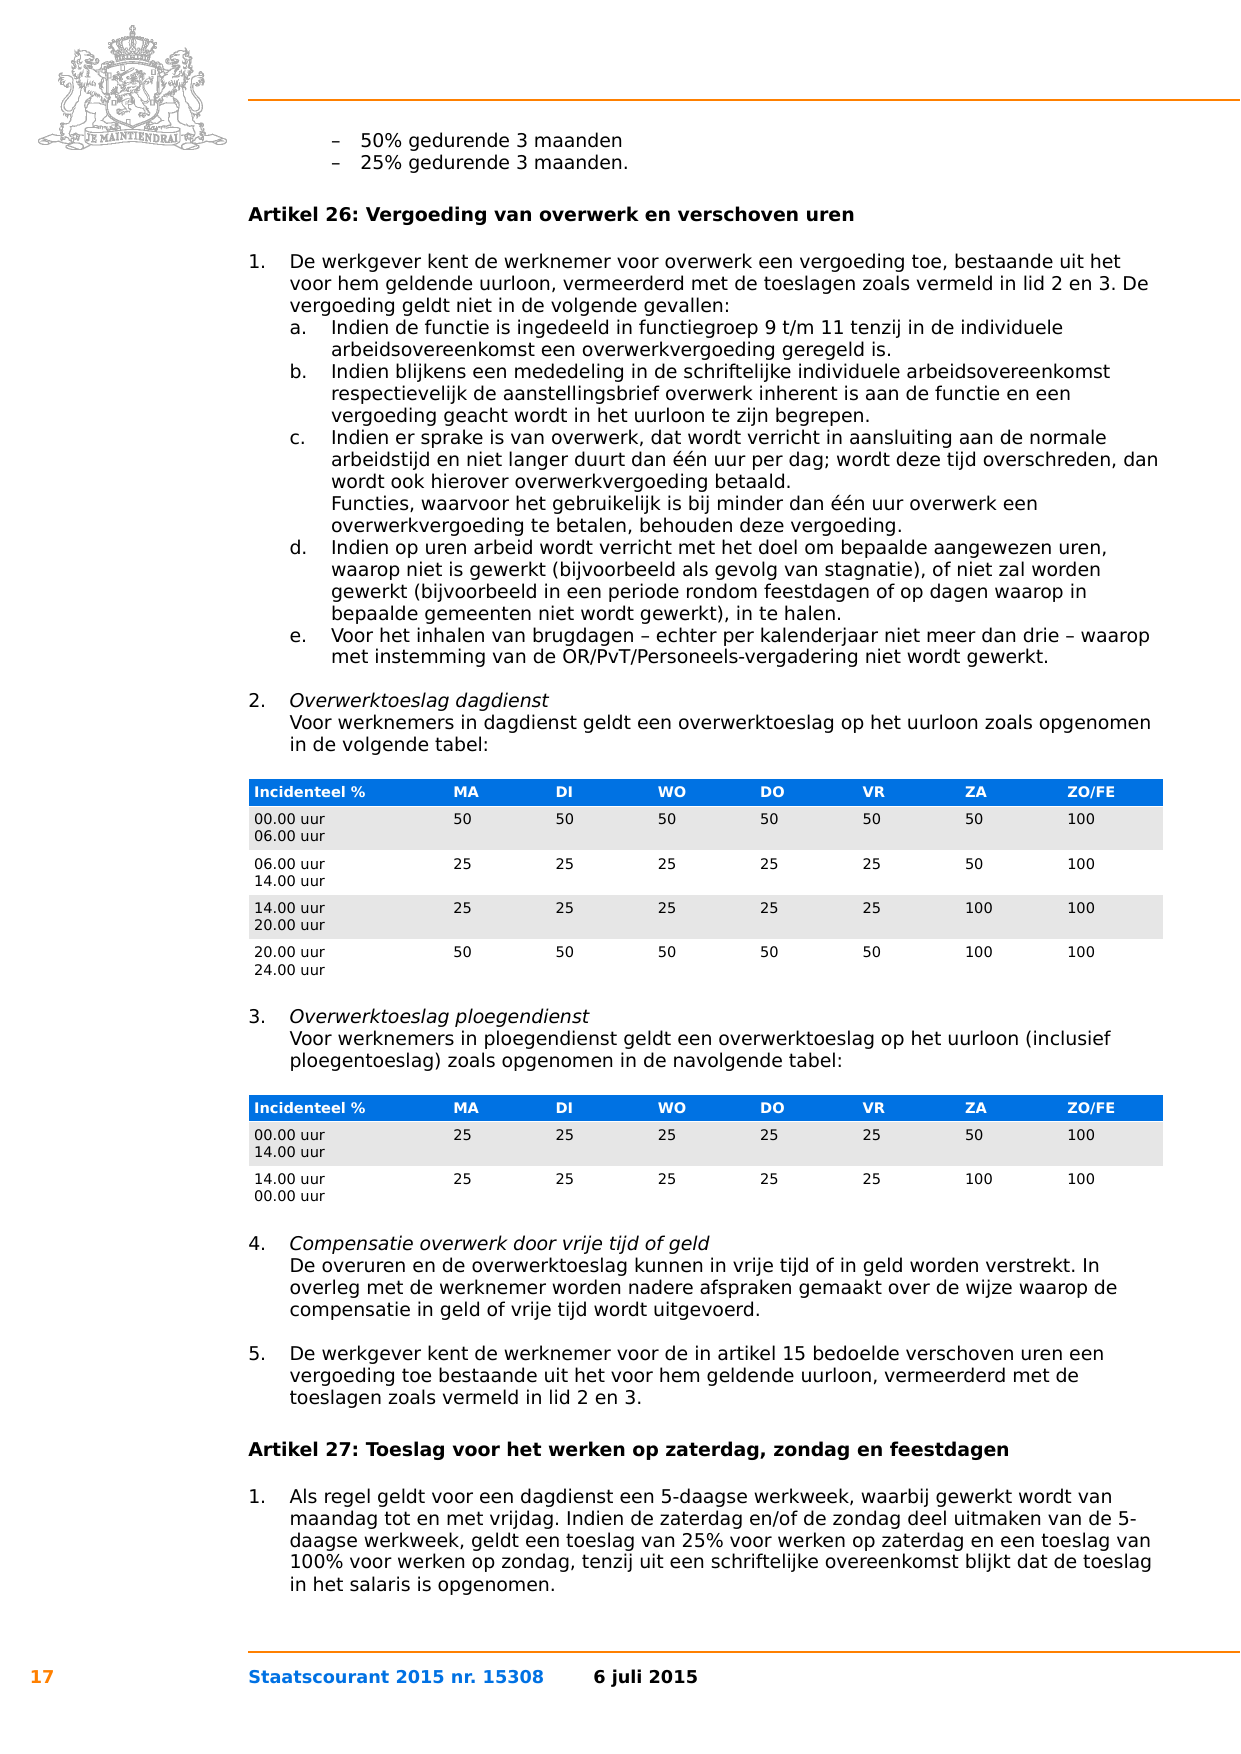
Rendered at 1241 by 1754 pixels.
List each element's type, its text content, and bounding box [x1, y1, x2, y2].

table_cell 25 [652, 895, 754, 939]
table_cell 25 [550, 1167, 652, 1210]
table_header ZO/FE [1061, 1095, 1163, 1121]
table_cell 00.00 uur 14.00 uur [249, 1122, 447, 1166]
table_cell 25 [856, 1167, 959, 1210]
table_header Incidenteel % [249, 779, 447, 806]
text Voor werknemers in ploegendienst geldt een overwerktoeslag op het uurloon (inclusief ploegentoeslag) zoals opgenomen in de navolgende tabel: [289, 1028, 1163, 1072]
table_cell 25 [447, 851, 549, 894]
table_header ZA [959, 1095, 1061, 1121]
table_cell 100 [1061, 1167, 1163, 1210]
table_header DI [550, 1095, 652, 1121]
text Voor werknemers in dagdienst geldt een overwerktoeslag op het uurloon zoals opgenomen in de volgende tabel: [289, 712, 1163, 756]
text 3. Overwerktoeslag ploegendienst [248, 1006, 1163, 1028]
table_cell 100 [959, 940, 1061, 983]
table_cell 25 [754, 1167, 856, 1210]
table_cell 25 [754, 895, 856, 939]
subtitle Artikel 27: Toeslag voor het werken op zaterdag, zondag en feestdagen [248, 1438, 1163, 1461]
table_cell 50 [550, 807, 652, 850]
table_cell 14.00 uur 20.00 uur [249, 895, 447, 939]
table_cell 20.00 uur 24.00 uur [249, 940, 447, 983]
picture [38, 25, 227, 150]
text c. Indien er sprake is van overwerk, dat wordt verricht in aansluiting aan de normale arbeidstijd en niet langer duurt dan één uur per dag; wordt deze tijd overschreden, dan wordt ook hierover overwerkvergoeding betaald. [289, 427, 1163, 493]
table_cell 100 [1061, 895, 1163, 939]
table_cell 00.00 uur 06.00 uur [249, 807, 447, 850]
table_cell 25 [856, 1122, 959, 1166]
table_cell 50 [856, 807, 959, 850]
table_cell 25 [550, 1122, 652, 1166]
table_cell 25 [754, 1122, 856, 1166]
table_cell 25 [550, 851, 652, 894]
text 5. De werkgever kent de werknemer voor de in artikel 15 bedoelde verschoven uren een vergoeding toe bestaande uit het voor hem geldende uurloon, vermeerderd met de toeslagen zoals vermeld in lid 2 en 3. [248, 1343, 1163, 1408]
text 1. Als regel geldt voor een dagdienst een 5-daagse werkweek, waarbij gewerkt wordt van maandag tot en met vrijdag. Indien de zaterdag en/of de zondag deel uitmaken van de 5-daagse werkweek, geldt een toeslag van 25% voor werken op zaterdag en een toeslag van 100% voor werken op zondag, tenzij uit een schriftelijke overeenkomst blijkt dat de toeslag in het salaris is opgenomen. [248, 1486, 1163, 1595]
text e. Voor het inhalen van brugdagen – echter per kalenderjaar niet meer dan drie – waarop met instemming van de OR/PvT/Personeels-vergadering niet wordt gewerkt. [289, 624, 1163, 668]
table_header ZA [959, 779, 1061, 806]
table_cell 50 [754, 940, 856, 983]
table_cell 50 [959, 851, 1061, 894]
table_cell 50 [447, 940, 549, 983]
table_header VR [856, 1095, 959, 1121]
text 2. Overwerktoeslag dagdienst [248, 690, 1163, 712]
table_cell 100 [1061, 851, 1163, 894]
subtitle Artikel 26: Vergoeding van overwerk en verschoven uren [248, 204, 1163, 226]
table_cell 25 [447, 1167, 549, 1210]
table_cell 50 [550, 940, 652, 983]
table_cell 25 [652, 1167, 754, 1210]
table_cell 100 [1061, 940, 1163, 983]
text a. Indien de functie is ingedeeld in functiegroep 9 t/m 11 tenzij in de individuele arbeidsovereenkomst een overwerkvergoeding geregeld is. [289, 317, 1163, 361]
text Functies, waarvoor het gebruikelijk is bij minder dan één uur overwerk een overwerkvergoeding te betalen, behouden deze vergoeding. [331, 493, 1163, 537]
table_cell 25 [550, 895, 652, 939]
table_cell 25 [447, 1122, 549, 1166]
table_header DO [754, 779, 856, 806]
text b. Indien blijkens een mededeling in de schriftelijke individuele arbeidsovereenkomst respectievelijk de aanstellingsbrief overwerk inherent is aan de functie en een vergoeding geacht wordt in het uurloon te zijn begrepen. [289, 361, 1163, 427]
table_header DI [550, 779, 652, 806]
table_cell 50 [447, 807, 549, 850]
table_cell 14.00 uur 00.00 uur [249, 1167, 447, 1210]
table_cell 25 [754, 851, 856, 894]
text d. Indien op uren arbeid wordt verricht met het doel om bepaalde aangewezen uren, waarop niet is gewerkt (bijvoorbeeld als gevolg van stagnatie), of niet zal worden gewerkt (bijvoorbeeld in een periode rondom feestdagen of op dagen waarop in bepaalde gemeenten niet wordt gewerkt), in te halen. [289, 537, 1163, 624]
table_cell 50 [652, 807, 754, 850]
table_cell 06.00 uur 14.00 uur [249, 851, 447, 894]
table_cell 25 [856, 895, 959, 939]
text 4. Compensatie overwerk door vrije tijd of geld [248, 1233, 1163, 1255]
table_cell 25 [652, 851, 754, 894]
table_cell 25 [856, 851, 959, 894]
table_header Incidenteel % [249, 1095, 447, 1121]
table_header MA [447, 1095, 549, 1121]
table_cell 50 [856, 940, 959, 983]
table_cell 100 [959, 1167, 1061, 1210]
table_header ZO/FE [1061, 779, 1163, 806]
table_cell 50 [652, 940, 754, 983]
table_cell 100 [959, 895, 1061, 939]
table_cell 25 [447, 895, 549, 939]
table_cell 50 [959, 1122, 1061, 1166]
text 1. De werkgever kent de werknemer voor overwerk een vergoeding toe, bestaande uit het voor hem geldende uurloon, vermeerderd met de toeslagen zoals vermeld in lid 2 en 3. De vergoeding geldt niet in de volgende gevallen: [248, 251, 1163, 317]
table_cell 50 [959, 807, 1061, 850]
table_cell 25 [652, 1122, 754, 1166]
table_header VR [856, 779, 959, 806]
table_header WO [652, 779, 754, 806]
table_header DO [754, 1095, 856, 1121]
table_header WO [652, 1095, 754, 1121]
text De overuren en de overwerktoeslag kunnen in vrije tijd of in geld worden verstrekt. In overleg met de werknemer worden nadere afspraken gemaakt over de wijze waarop de compensatie in geld of vrije tijd wordt uitgevoerd. [289, 1255, 1163, 1321]
table_header MA [447, 779, 549, 806]
text – 25% gedurende 3 maanden. [331, 152, 1163, 174]
table_cell 50 [754, 807, 856, 850]
text – 50% gedurende 3 maanden [331, 130, 1163, 152]
table_cell 100 [1061, 1122, 1163, 1166]
table_cell 100 [1061, 807, 1163, 850]
